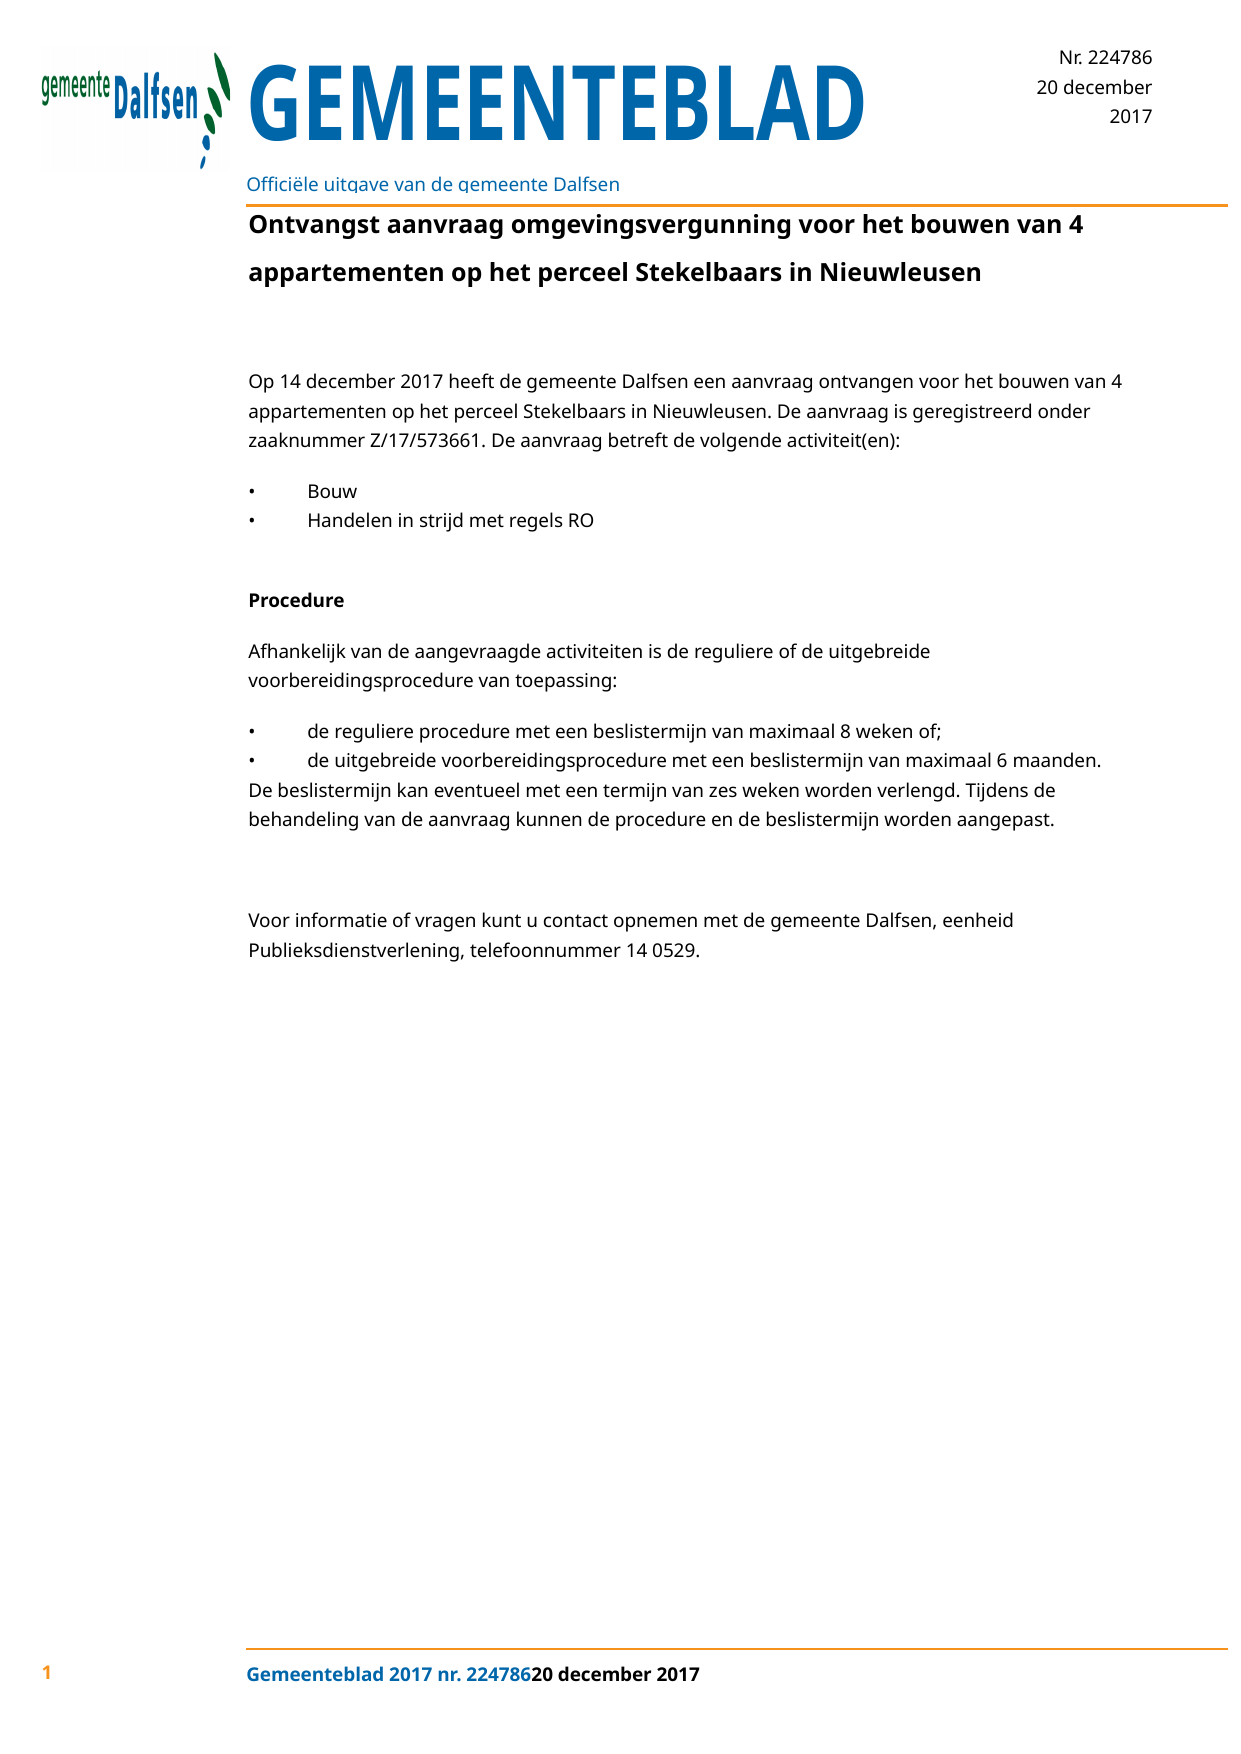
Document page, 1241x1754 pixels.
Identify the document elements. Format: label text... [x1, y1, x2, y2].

text Voor informatie of vragen kunt u contact opnemen met de gemeente Dalfsen, eenheid Publieksdienstverlening, telefoonnummer 14 0529. [248, 907, 1152, 963]
text Procedure [248, 587, 1152, 613]
text Ontvangst aanvraag omgevingsvergunning voor het bouwen van 4 appartementen op het perceel Stekelbaars in Nieuwleusen [248, 207, 1152, 288]
list de uitgebreide voorbereidingsprocedure met een beslistermijn van maximaal 6 maanden. [248, 747, 1152, 773]
text Afhankelijk van de aangevraagde activiteiten is de reguliere of de uitgebreide voorbereidingsprocedure van toepassing: [248, 638, 1152, 693]
list Bouw [248, 478, 1152, 504]
text De beslistermijn kan eventueel met een termijn van zes weken worden verlengd. Tijdens de behandeling van de aanvraag kunnen de procedure en de beslistermijn worden aangepast. [248, 777, 1152, 832]
list de reguliere procedure met een beslistermijn van maximaal 8 weken of; [248, 718, 1152, 744]
text Op 14 december 2017 heeft de gemeente Dalfsen een aanvraag ontvangen voor het bouwen van 4 appartementen op het perceel Stekelbaars in Nieuwleusen. De aanvraag is geregistreerd onder zaaknummer Z/17/573661. De aanvraag betreft de volgende activiteit(en): [248, 368, 1152, 453]
list Handelen in strijd met regels RO [248, 507, 1152, 533]
picture [41, 47, 231, 172]
